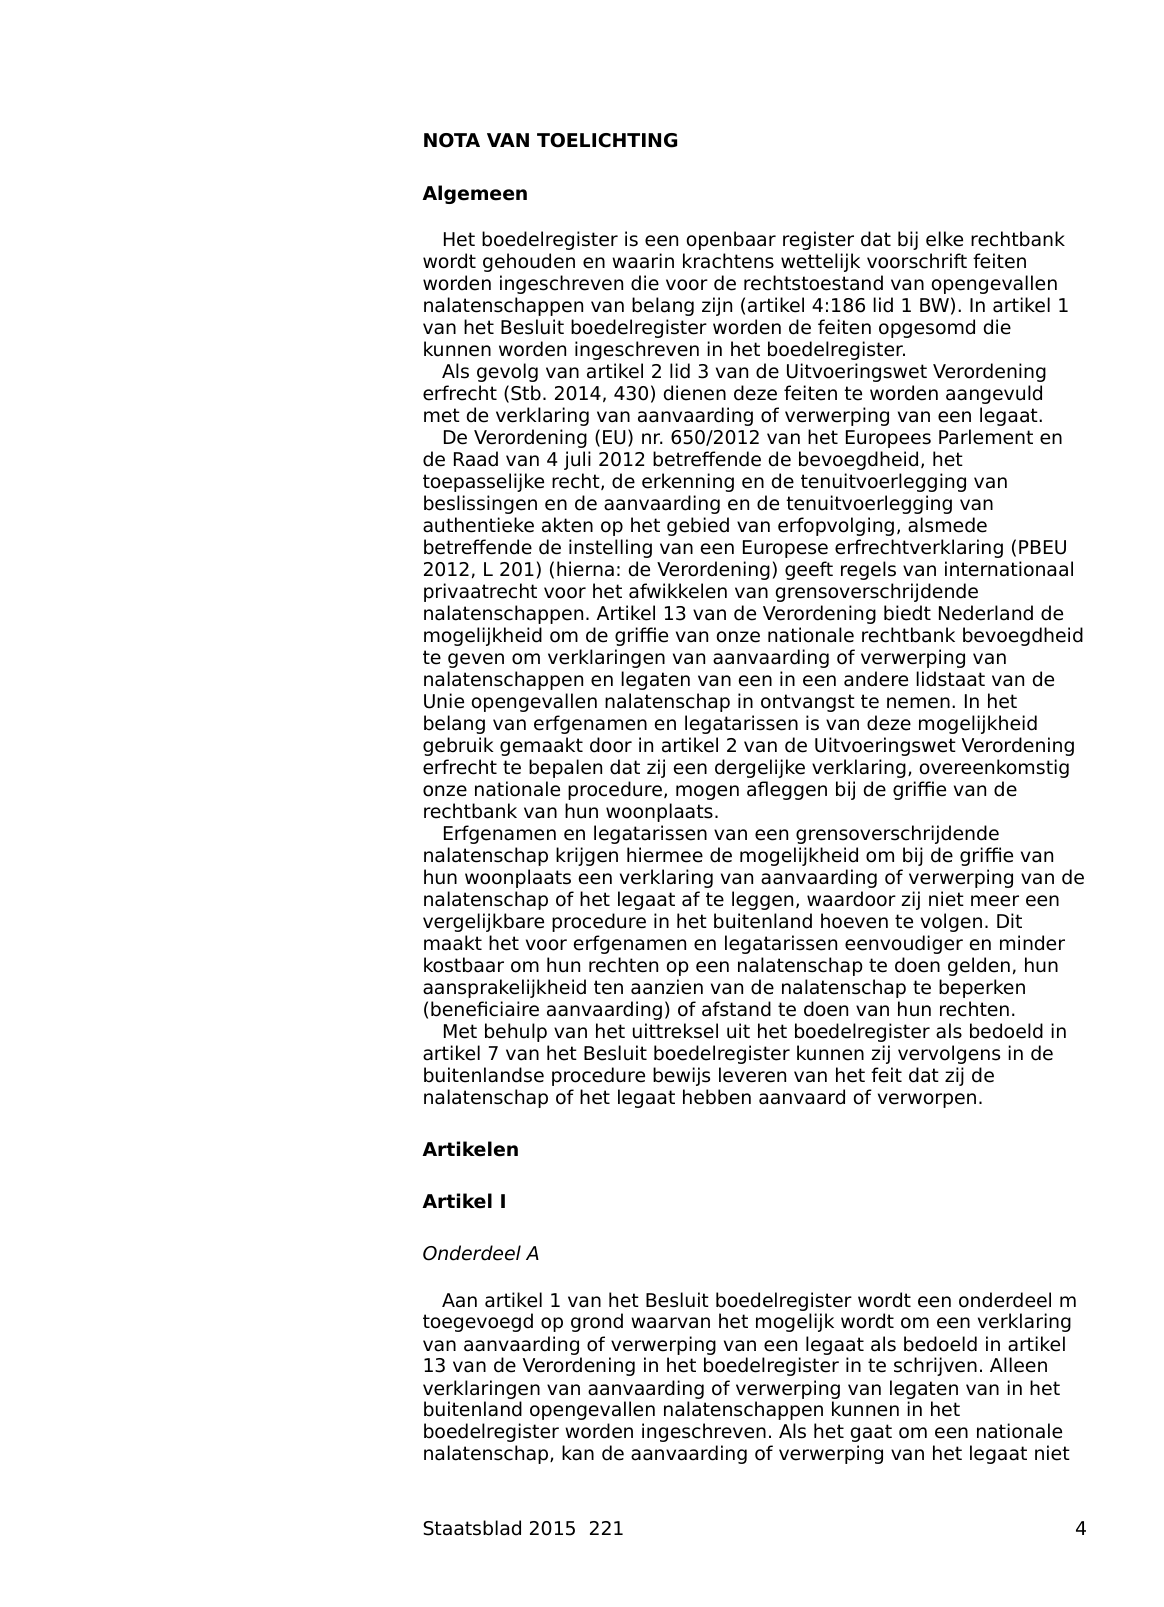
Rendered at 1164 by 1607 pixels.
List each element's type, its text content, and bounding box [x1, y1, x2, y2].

subtitle NOTA VAN TOELICHTING [422, 130, 1087, 152]
subtitle Onderdeel A [422, 1242, 1087, 1264]
subtitle Algemeen [422, 182, 1087, 204]
text Erfgenamen en legatarissen van een grensoverschrijdende nalatenschap krijgen hiermee de mogelijkheid om bij de griffie van hun woonplaats een verklaring van aanvaarding of verwerping van de nalatenschap of het legaat af te leggen, waardoor zij niet meer een vergelijkbare procedure in het buitenland hoeven te volgen. Dit maakt het voor erfgenamen en legatarissen eenvoudiger en minder kostbaar om hun rechten op een nalatenschap te doen gelden, hun aansprakelijkheid ten aanzien van de nalatenschap te beperken (beneficiaire aanvaarding) of afstand te doen van hun rechten. [422, 823, 1087, 1021]
text Aan artikel 1 van het Besluit boedelregister wordt een onderdeel m toegevoegd op grond waarvan het mogelijk wordt om een verklaring van aanvaarding of verwerping van een legaat als bedoeld in artikel 13 van de Verordening in het boedelregister in te schrijven. Alleen verklaringen van aanvaarding of verwerping van legaten van in het buitenland opengevallen nalatenschappen kunnen in het boedelregister worden ingeschreven. Als het gaat om een nationale nalatenschap, kan de aanvaarding of verwerping van het legaat niet [422, 1289, 1087, 1465]
subtitle Artikel I [422, 1191, 1087, 1212]
text Als gevolg van artikel 2 lid 3 van de Uitvoeringswet Verordening erfrecht (Stb. 2014, 430) dienen deze feiten te worden aangevuld met de verklaring van aanvaarding of verwerping van een legaat. [422, 361, 1087, 427]
text Met behulp van het uittreksel uit het boedelregister als bedoeld in artikel 7 van het Besluit boedelregister kunnen zij vervolgens in de buitenlandse procedure bewijs leveren van het feit dat zij de nalatenschap of het legaat hebben aanvaard of verworpen. [422, 1021, 1087, 1108]
text De Verordening (EU) nr. 650/2012 van het Europees Parlement en de Raad van 4 juli 2012 betreffende de bevoegdheid, het toepasselijke recht, de erkenning en de tenuitvoerlegging van beslissingen en de aanvaarding en de tenuitvoerlegging van authentieke akten op het gebied van erfopvolging, alsmede betreffende de instelling van een Europese erfrechtverklaring (PBEU 2012, L 201) (hierna: de Verordening) geeft regels van internationaal privaatrecht voor het afwikkelen van grensoverschrijdende nalatenschappen. Artikel 13 van de Verordening biedt Nederland de mogelijkheid om de griffie van onze nationale rechtbank bevoegdheid te geven om verklaringen van aanvaarding of verwerping van nalatenschappen en legaten van een in een andere lidstaat van de Unie opengevallen nalatenschap in ontvangst te nemen. In het belang van erfgenamen en legatarissen is van deze mogelijkheid gebruik gemaakt door in artikel 2 van de Uitvoeringswet Verordening erfrecht te bepalen dat zij een dergelijke verklaring, overeenkomstig onze nationale procedure, mogen afleggen bij de griffie van de rechtbank van hun woonplaats. [422, 427, 1087, 823]
text Het boedelregister is een openbaar register dat bij elke rechtbank wordt gehouden en waarin krachtens wettelijk voorschrift feiten worden ingeschreven die voor de rechtstoestand van opengevallen nalatenschappen van belang zijn (artikel 4:186 lid 1 BW). In artikel 1 van het Besluit boedelregister worden de feiten opgesomd die kunnen worden ingeschreven in het boedelregister. [422, 229, 1087, 361]
subtitle Artikelen [422, 1138, 1087, 1161]
